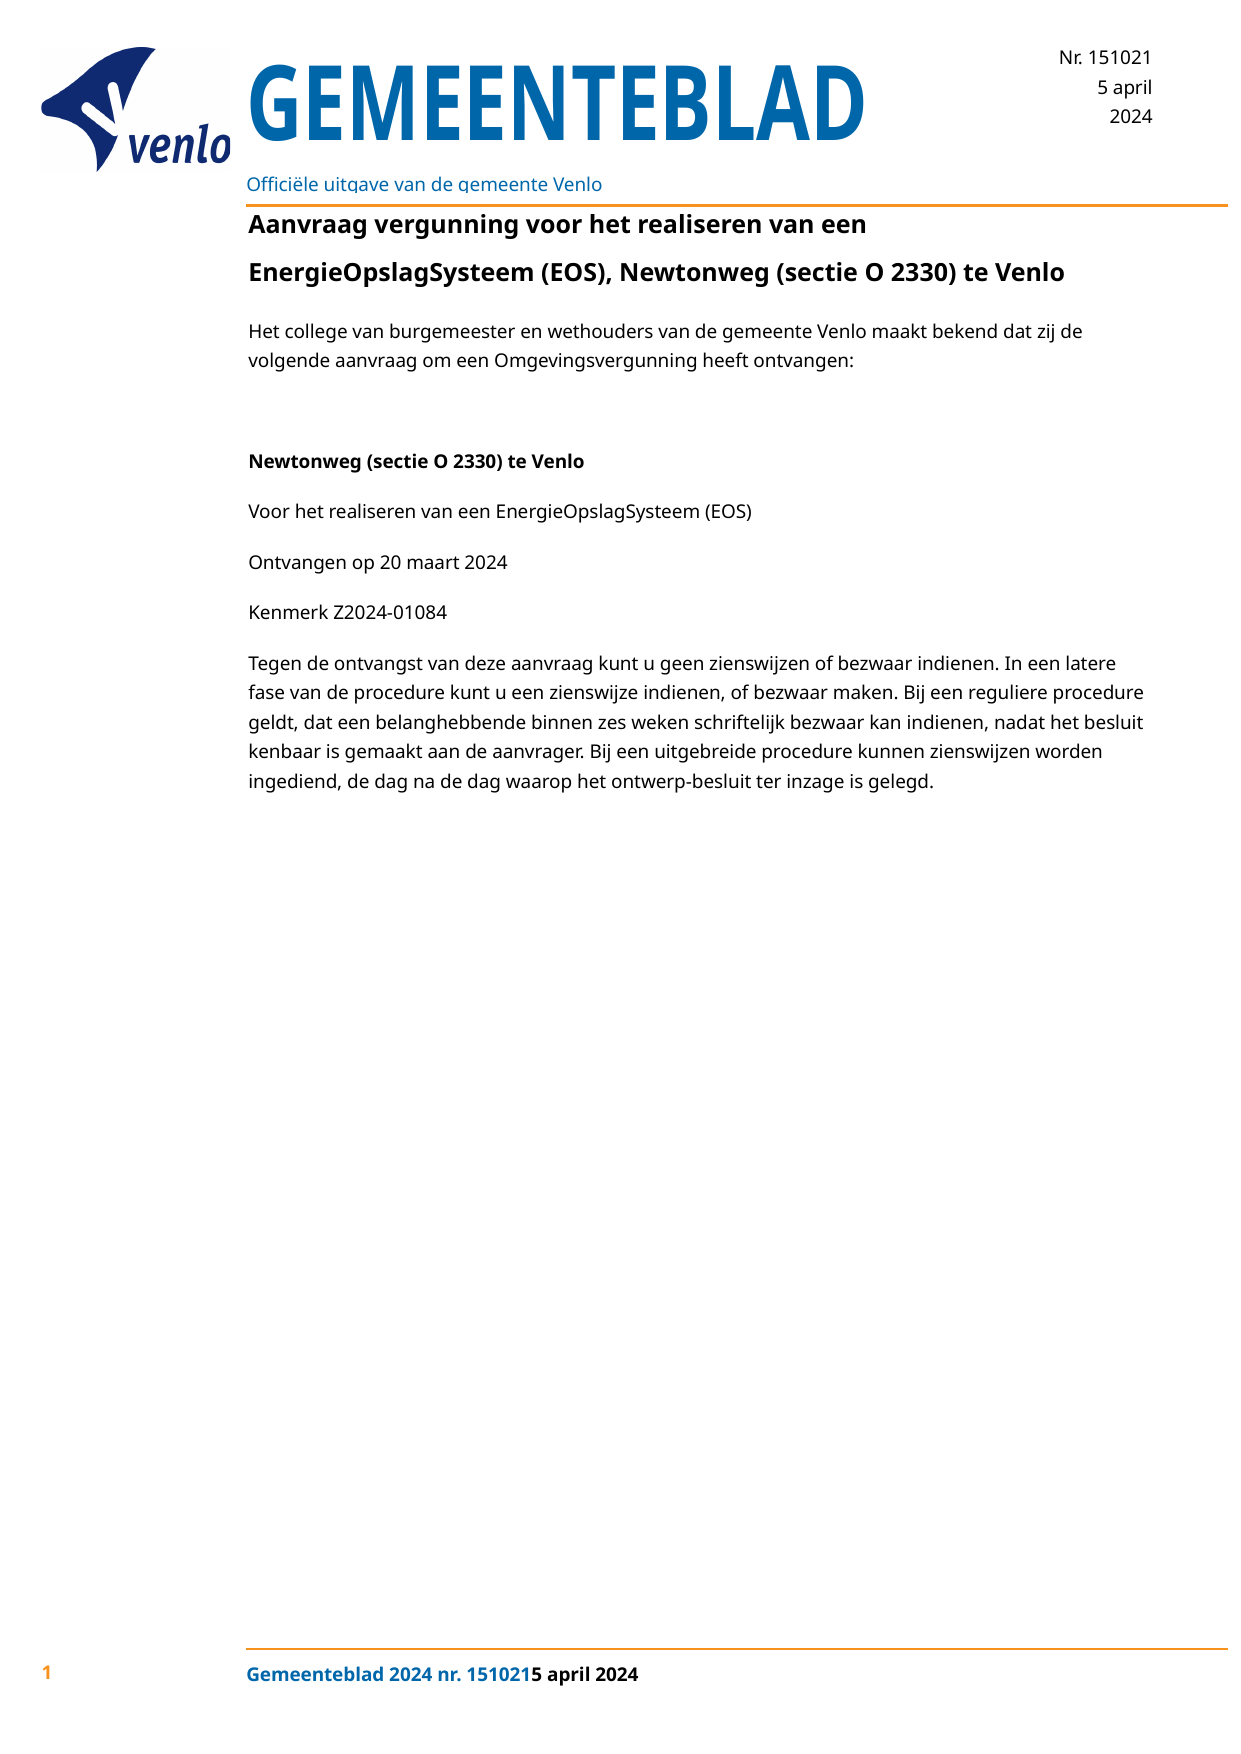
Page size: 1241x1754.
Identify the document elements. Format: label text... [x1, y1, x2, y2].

text Ontvangen op 20 maart 2024 [248, 549, 1152, 575]
picture [41, 47, 231, 172]
text Voor het realiseren van een EnergieOpslagSysteem (EOS) [248, 499, 1152, 524]
text Aanvraag vergunning voor het realiseren van een EnergieOpslagSysteem (EOS), Newtonweg (sectie O 2330) te Venlo [248, 207, 1152, 288]
text Tegen de ontvangst van deze aanvraag kunt u geen zienswijzen of bezwaar indienen. In een latere fase van de procedure kunt u een zienswijze indienen, of bezwaar maken. Bij een reguliere procedure geldt, dat een belanghebbende binnen zes weken schriftelijk bezwaar kan indienen, nadat het besluit kenbaar is gemaakt aan de aanvrager. Bij een uitgebreide procedure kunnen zienswijzen worden ingediend, de dag na de dag waarop het ontwerp-besluit ter inzage is gelegd. [248, 650, 1152, 794]
text Newtonweg (sectie O 2330) te Venlo [248, 448, 1152, 474]
text Kenmerk Z2024-01084 [248, 599, 1152, 625]
text Het college van burgemeester en wethouders van de gemeente Venlo maakt bekend dat zij de volgende aanvraag om een Omgevingsvergunning heeft ontvangen: [248, 318, 1152, 373]
